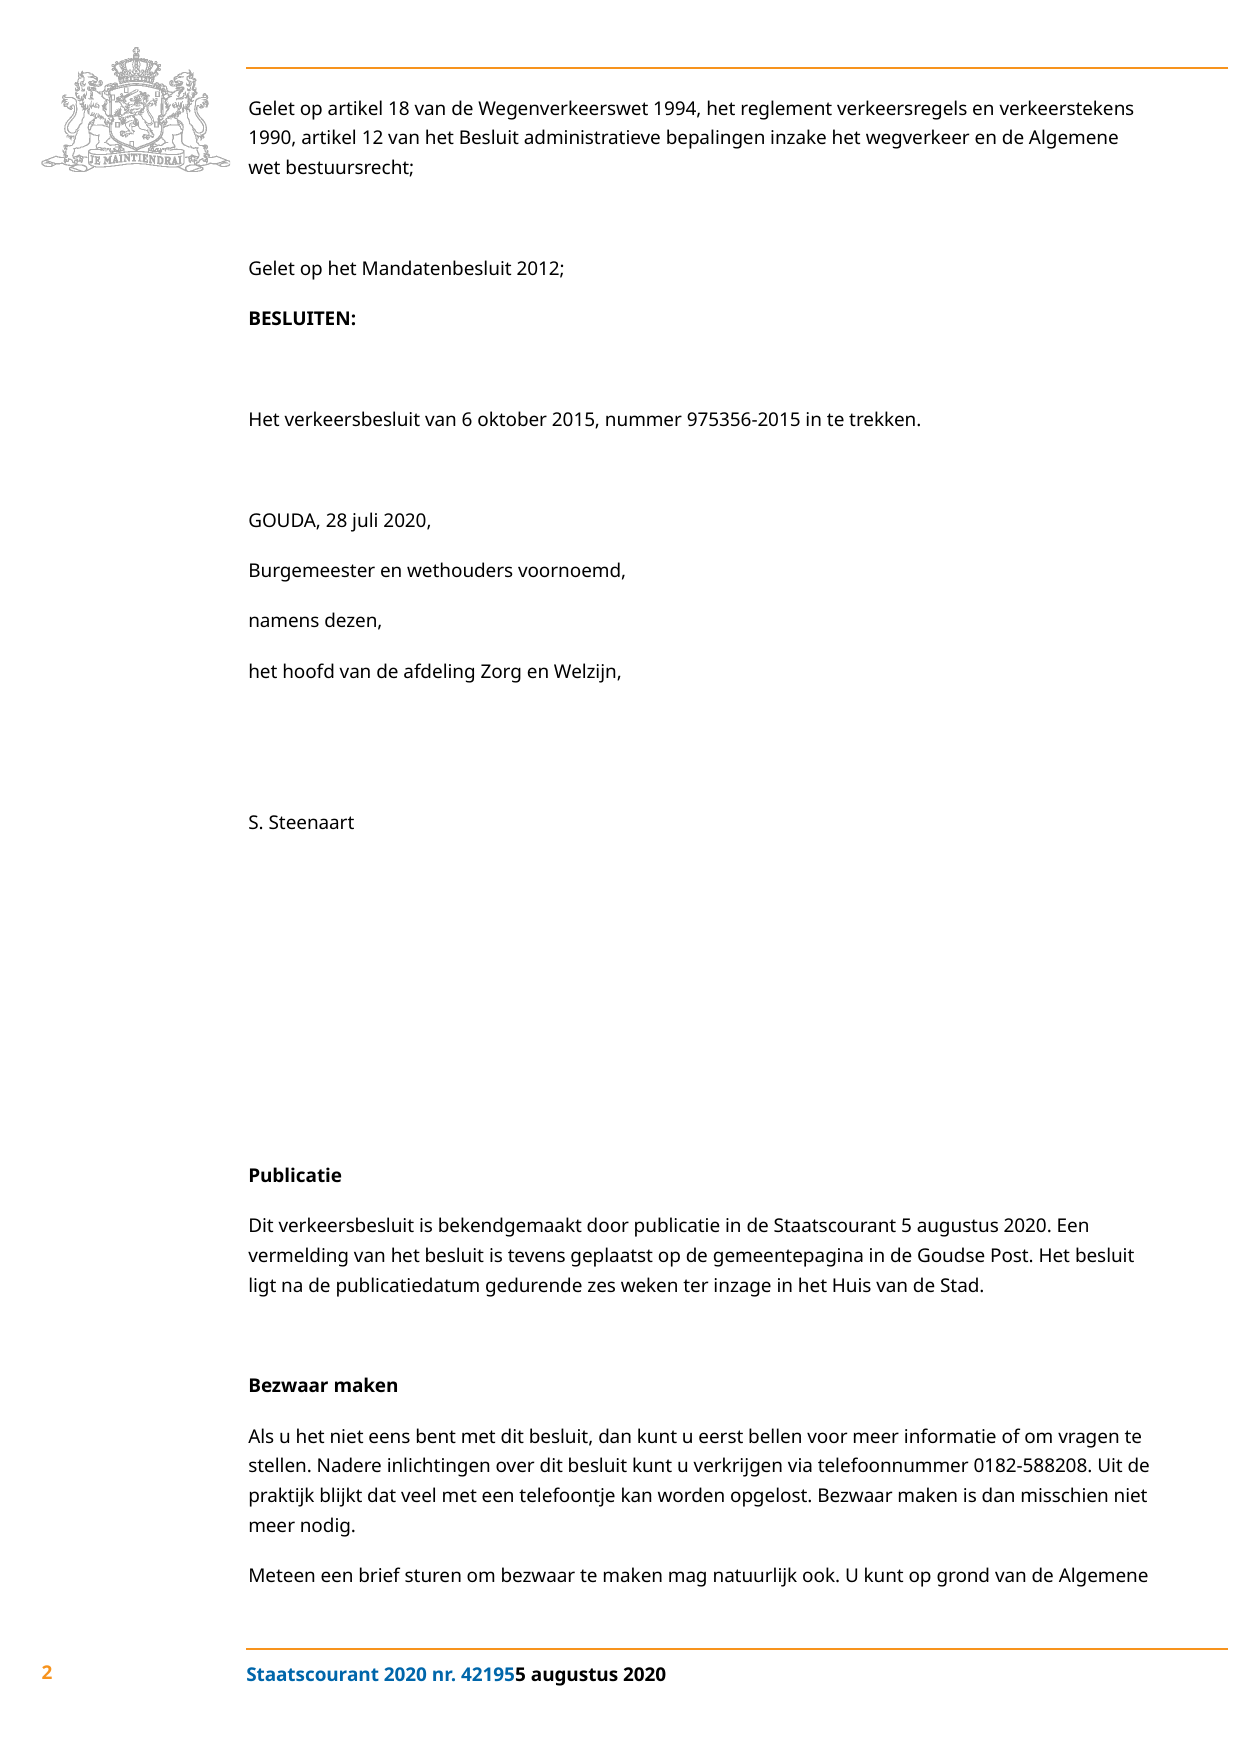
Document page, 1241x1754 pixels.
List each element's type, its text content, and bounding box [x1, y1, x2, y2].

text het hoofd van de afdeling Zorg en Welzijn, [248, 658, 1152, 684]
text GOUDA, 28 juli 2020, [248, 507, 1152, 533]
text Burgemeester en wethouders voornoemd, [248, 557, 1152, 583]
text namens dezen, [248, 608, 1152, 633]
text Dit verkeersbesluit is bekendgemaakt door publicatie in de Staatscourant 5 augustus 2020. Een vermelding van het besluit is tevens geplaatst op de gemeentepagina in de Goudse Post. Het besluit ligt na de publicatiedatum gedurende zes weken ter inzage in het Huis van de Stad. [248, 1213, 1152, 1298]
text Bezwaar maken [248, 1373, 1152, 1398]
text Het verkeersbesluit van 6 oktober 2015, nummer 975356-2015 in te trekken. [248, 406, 1152, 432]
text Meteen een brief sturen om bezwaar te maken mag natuurlijk ook. U kunt op grond van de Algemene [248, 1562, 1152, 1588]
text BESLUITEN: [248, 305, 1152, 331]
text Gelet op het Mandatenbesluit 2012; [248, 255, 1152, 281]
text Gelet op artikel 18 van de Wegenverkeerswet 1994, het reglement verkeersregels en verkeerstekens 1990, artikel 12 van het Besluit administratieve bepalingen inzake het wegverkeer en de Algemene wet bestuursrecht; [248, 95, 1152, 180]
picture [41, 47, 231, 172]
text S. Steenaart [248, 809, 1152, 835]
text Als u het niet eens bent met dit besluit, dan kunt u eerst bellen voor meer informatie of om vragen te stellen. Nadere inlichtingen over dit besluit kunt u verkrijgen via telefoonnummer 0182-588208. Uit de praktijk blijkt dat veel met een telefoontje kan worden opgelost. Bezwaar maken is dan misschien niet meer nodig. [248, 1423, 1152, 1538]
text Publicatie [248, 1162, 1152, 1188]
